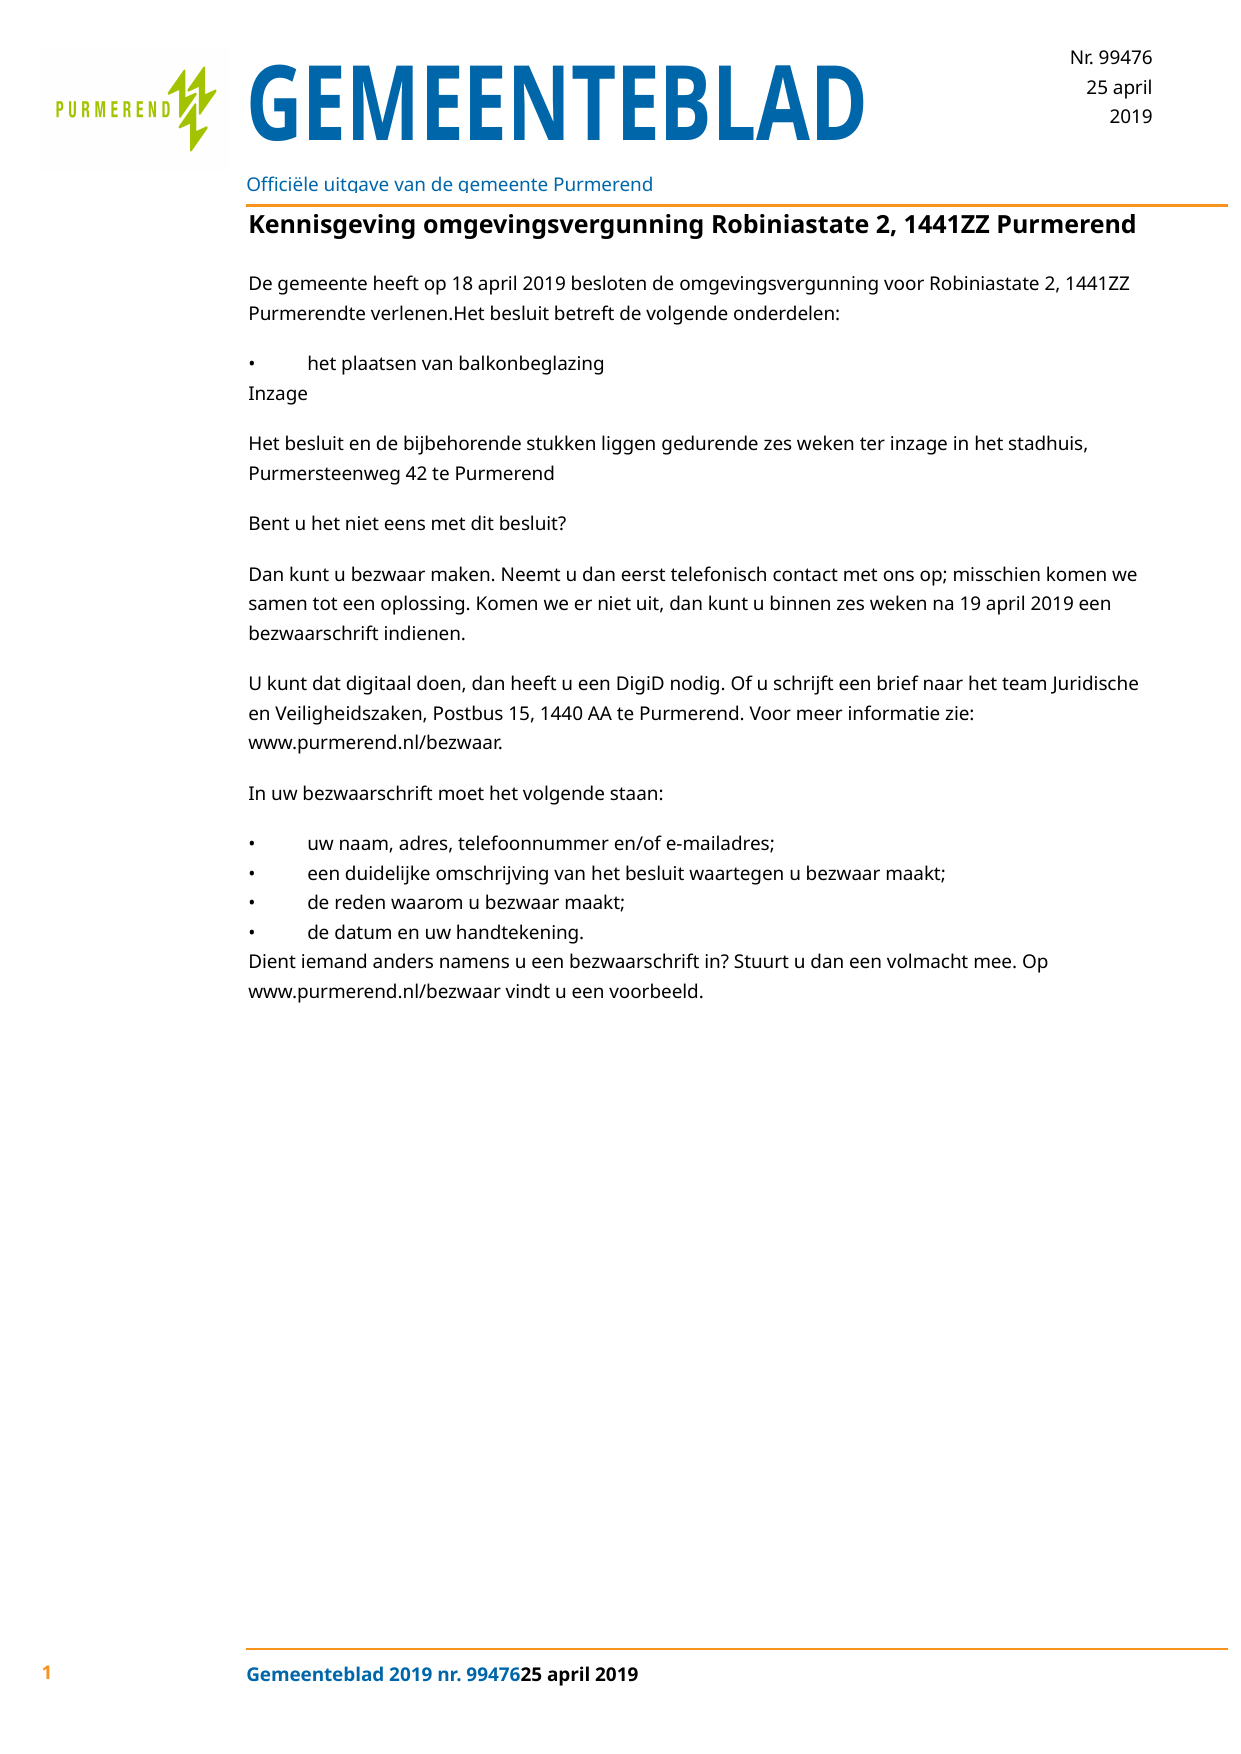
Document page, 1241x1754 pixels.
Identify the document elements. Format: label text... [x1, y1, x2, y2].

text Kennisgeving omgevingsvergunning Robiniastate 2, 1441ZZ Purmerend [248, 207, 1152, 241]
text In uw bezwaarschrift moet het volgende staan: [248, 780, 1152, 806]
list de reden waarom u bezwaar maakt; [248, 889, 1152, 915]
list de datum en uw handtekening. [248, 919, 1152, 945]
picture [41, 47, 231, 172]
text Dan kunt u bezwaar maken. Neemt u dan eerst telefonisch contact met ons op; misschien komen we samen tot een oplossing. Komen we er niet uit, dan kunt u binnen zes weken na 19 april 2019 een bezwaarschrift indienen. [248, 561, 1152, 646]
text Inzage [248, 380, 1152, 406]
list een duidelijke omschrijving van het besluit waartegen u bezwaar maakt; [248, 860, 1152, 886]
text Het besluit en de bijbehorende stukken liggen gedurende zes weken ter inzage in het stadhuis, Purmersteenweg 42 te Purmerend [248, 430, 1152, 486]
list uw naam, adres, telefoonnummer en/of e-mailadres; [248, 830, 1152, 856]
text De gemeente heeft op 18 april 2019 besloten de omgevingsvergunning voor Robiniastate 2, 1441ZZ Purmerendte verlenen.Het besluit betreft de volgende onderdelen: [248, 270, 1152, 326]
text U kunt dat digitaal doen, dan heeft u een DigiD nodig. Of u schrijft een brief naar het team Juridische en Veiligheidszaken, Postbus 15, 1440 AA te Purmerend. Voor meer informatie zie: www.purmerend.nl/bezwaar. [248, 670, 1152, 755]
text Bent u het niet eens met dit besluit? [248, 510, 1152, 536]
text Dient iemand anders namens u een bezwaarschrift in? Stuurt u dan een volmacht mee. Op www.purmerend.nl/bezwaar vindt u een voorbeeld. [248, 949, 1152, 1004]
list het plaatsen van balkonbeglazing [248, 350, 1152, 376]
